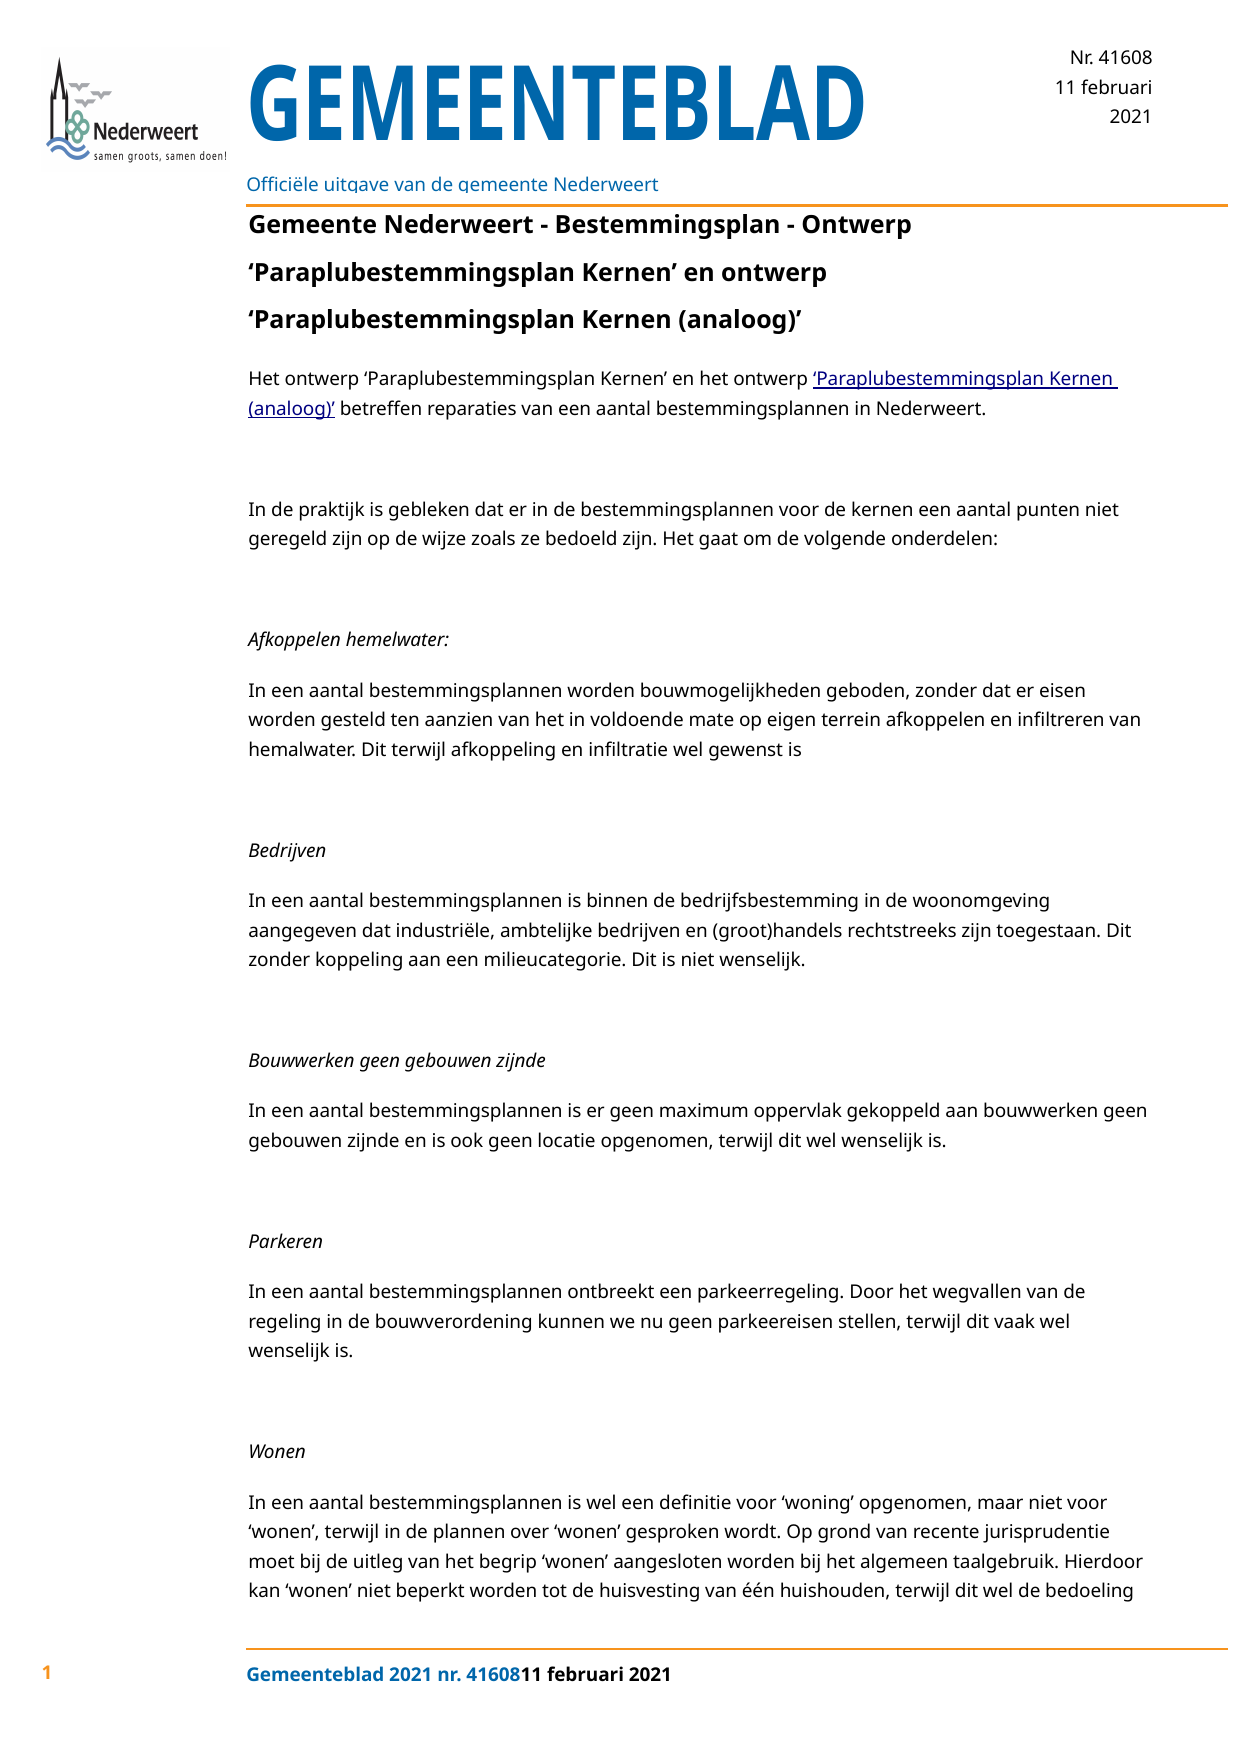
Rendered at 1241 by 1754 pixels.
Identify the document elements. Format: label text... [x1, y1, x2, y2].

text Wonen [248, 1438, 1152, 1464]
text Bedrijven [248, 837, 1152, 862]
text In een aantal bestemmingsplannen is er geen maximum oppervlak gekoppeld aan bouwwerken geen gebouwen zijnde en is ook geen locatie opgenomen, terwijl dit wel wenselijk is. [248, 1098, 1152, 1153]
text In een aantal bestemmingsplannen worden bouwmogelijkheden geboden, zonder dat er eisen worden gesteld ten aanzien van het in voldoende mate op eigen terrein afkoppelen en infiltreren van hemalwater. Dit terwijl afkoppeling en infiltratie wel gewenst is [248, 677, 1152, 762]
text In een aantal bestemmingsplannen is binnen de bedrijfsbestemming in de woonomgeving aangegeven dat industriële, ambtelijke bedrijven en (groot)handels rechtstreeks zijn toegestaan. Dit zonder koppeling aan een milieucategorie. Dit is niet wenselijk. [248, 887, 1152, 972]
picture [41, 47, 231, 172]
text Bouwwerken geen gebouwen zijnde [248, 1047, 1152, 1073]
text In de praktijk is gebleken dat er in de bestemmingsplannen voor de kernen een aantal punten niet geregeld zijn op de wijze zoals ze bedoeld zijn. Het gaat om de volgende onderdelen: [248, 496, 1152, 551]
text Het ontwerp ‘Paraplubestemmingsplan Kernen’ en het ontwerp ‘Paraplubestemmingsplan Kernen (analoog)’ betreffen reparaties van een aantal bestemmingsplannen in Nederweert. [248, 366, 1152, 421]
text In een aantal bestemmingsplannen ontbreekt een parkeerregeling. Door het wegvallen van de regeling in de bouwverordening kunnen we nu geen parkeereisen stellen, terwijl dit vaak wel wenselijk is. [248, 1278, 1152, 1363]
text Afkoppelen hemelwater: [248, 626, 1152, 652]
text Parkeren [248, 1228, 1152, 1254]
text Gemeente Nederweert - Bestemmingsplan - Ontwerp ‘Paraplubestemmingsplan Kernen’ en ontwerp ‘Paraplubestemmingsplan Kernen (analoog)’ [248, 207, 1152, 336]
text In een aantal bestemmingsplannen is wel een definitie voor ‘woning’ opgenomen, maar niet voor ‘wonen’, terwijl in de plannen over ‘wonen’ gesproken wordt. Op grond van recente jurisprudentie moet bij de uitleg van het begrip ‘wonen’ aangesloten worden bij het algemeen taalgebruik. Hierdoor kan ‘wonen’ niet beperkt worden tot de huisvesting van één huishouden, terwijl dit wel de bedoeling [248, 1489, 1152, 1603]
